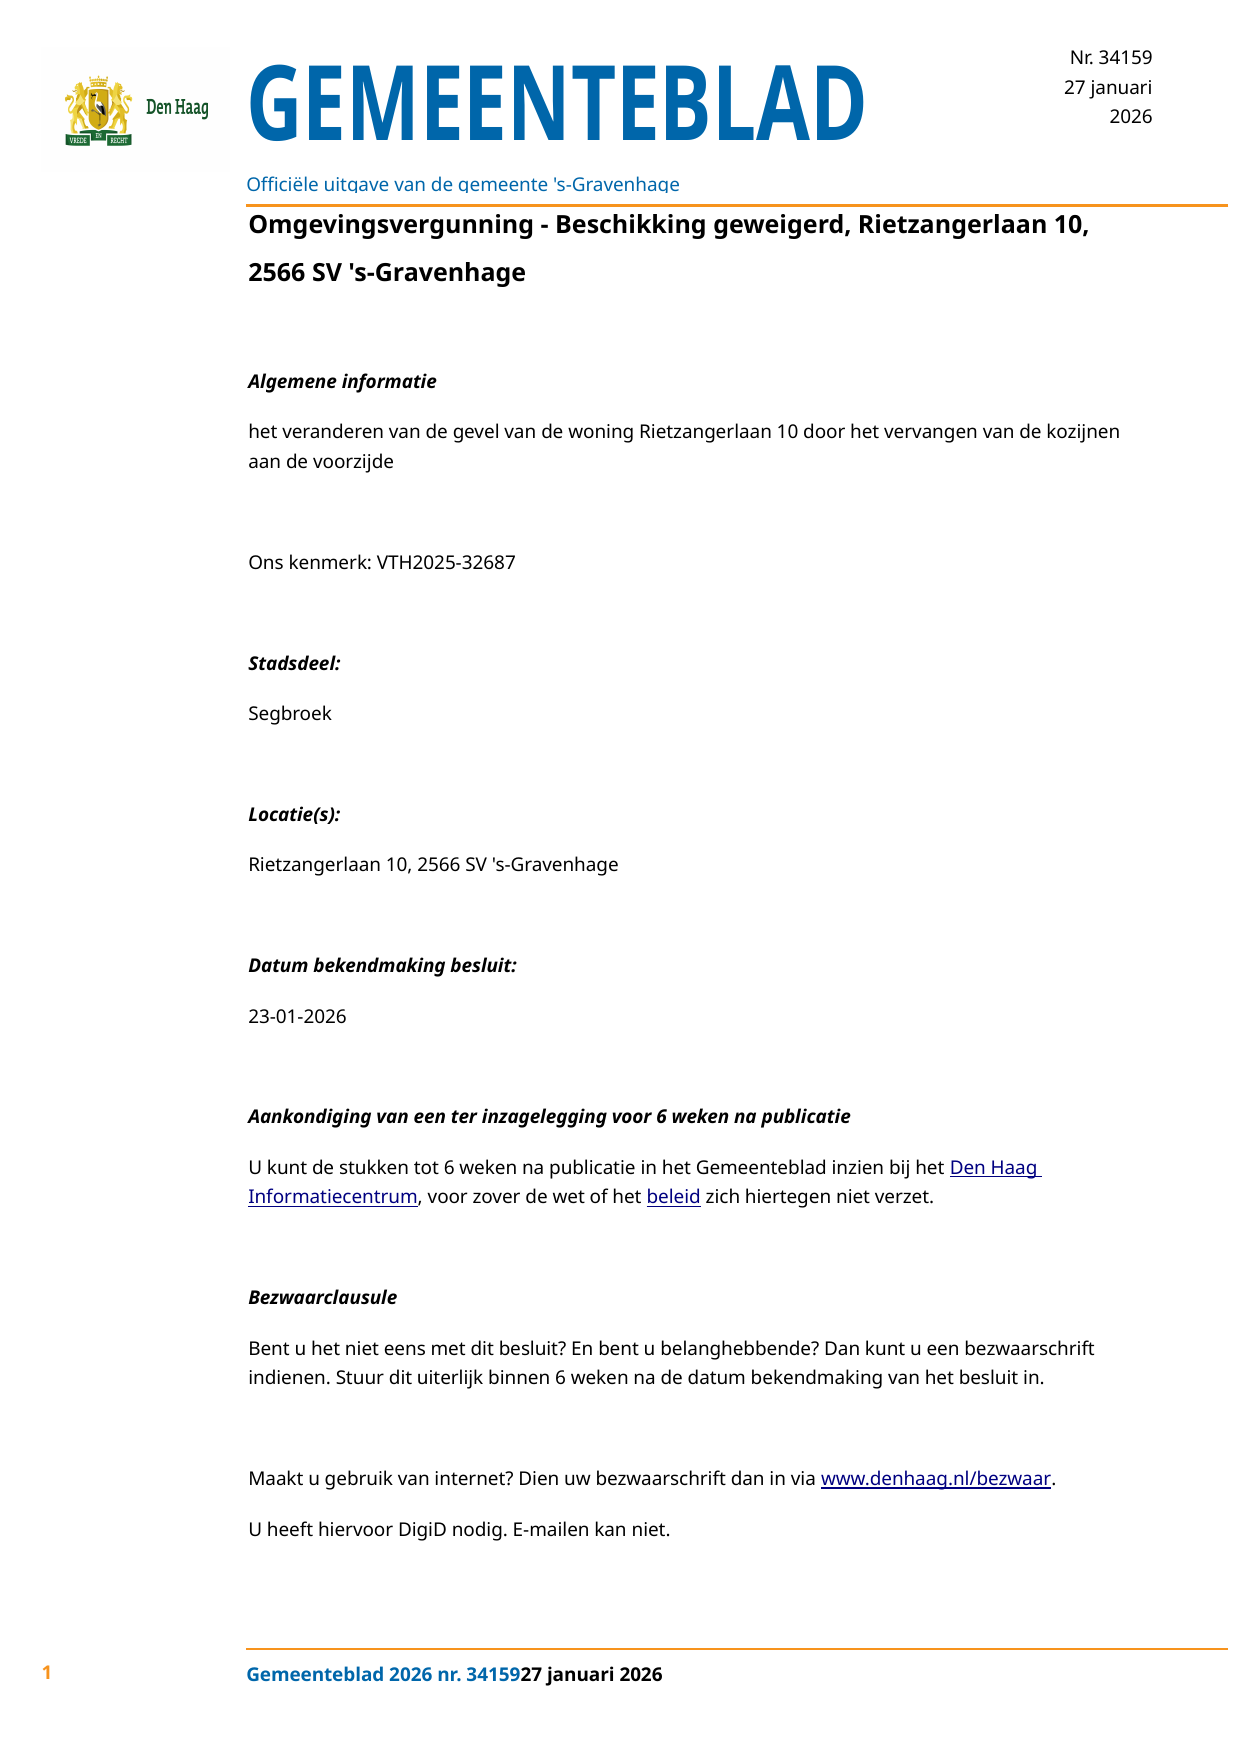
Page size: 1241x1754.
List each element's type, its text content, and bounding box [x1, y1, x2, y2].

text Omgevingsvergunning - Beschikking geweigerd, Rietzangerlaan 10, 2566 SV 's-Gravenhage [248, 207, 1152, 288]
text Stadsdeel: [248, 650, 1152, 676]
text Segbroek [248, 700, 1152, 726]
text Maakt u gebruik van internet? Dien uw bezwaarschrift dan in via www.denhaag.nl/bezwaar. [248, 1465, 1152, 1491]
text Bent u het niet eens met dit besluit? En bent u belanghebbende? Dan kunt u een bezwaarschrift indienen. Stuur dit uiterlijk binnen 6 weken na de datum bekendmaking van het besluit in. [248, 1335, 1152, 1390]
text U kunt de stukken tot 6 weken na publicatie in het Gemeenteblad inzien bij het Den Haag Informatiecentrum, voor zover de wet of het beleid zich hiertegen niet verzet. [248, 1154, 1152, 1209]
text het veranderen van de gevel van de woning Rietzangerlaan 10 door het vervangen van de kozijnen aan de voorzijde [248, 419, 1152, 474]
text 23-01-2026 [248, 1003, 1152, 1029]
text Ons kenmerk: VTH2025-32687 [248, 549, 1152, 575]
text Aankondiging van een ter inzagelegging voor 6 weken na publicatie [248, 1104, 1152, 1129]
text Datum bekendmaking besluit: [248, 952, 1152, 978]
text Algemene informatie [248, 368, 1152, 394]
picture [41, 47, 231, 172]
text U heeft hiervoor DigiD nodig. E-mailen kan niet. [248, 1516, 1152, 1542]
text Rietzangerlaan 10, 2566 SV 's-Gravenhage [248, 852, 1152, 877]
text Bezwaarclausule [248, 1284, 1152, 1310]
text Locatie(s): [248, 801, 1152, 827]
